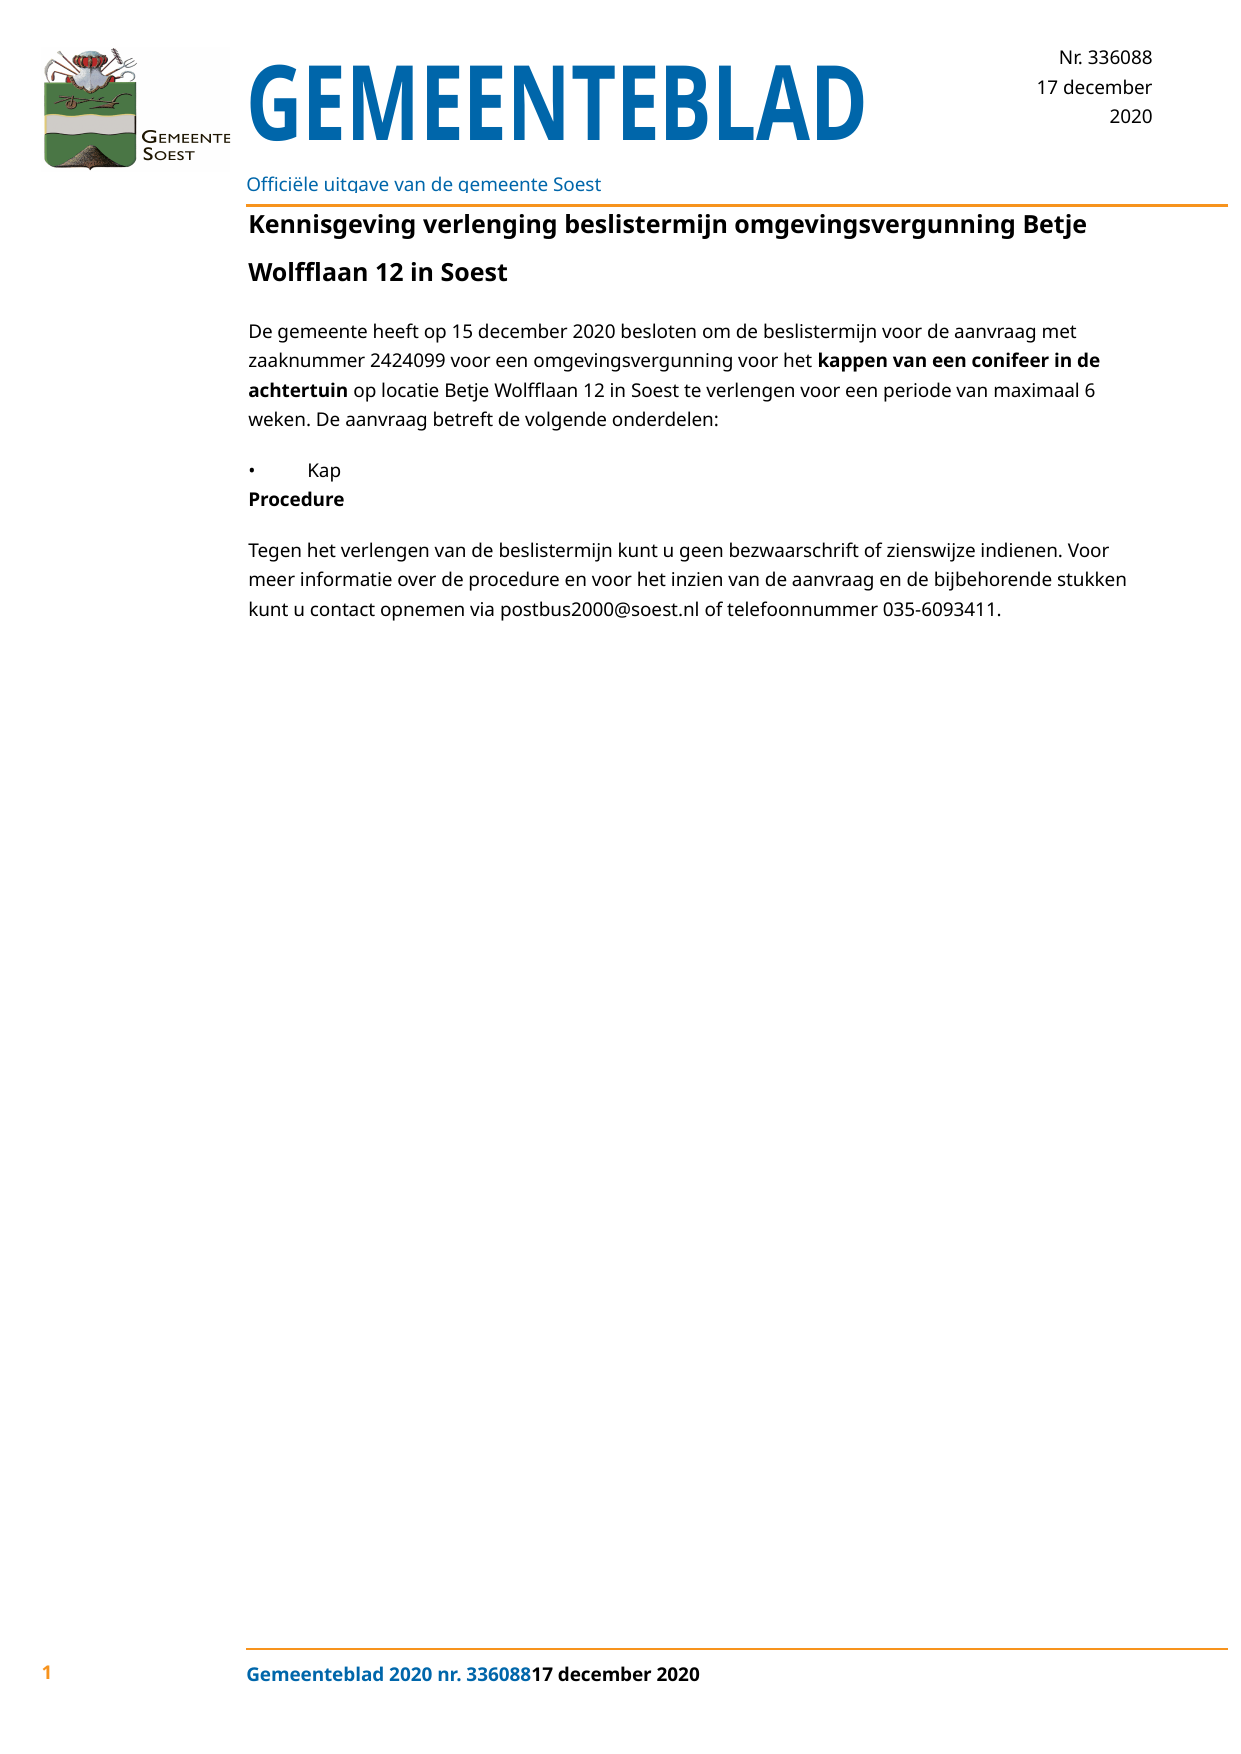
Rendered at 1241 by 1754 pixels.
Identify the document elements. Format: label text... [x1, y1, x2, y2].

list Kap [248, 457, 1152, 483]
text Procedure [248, 487, 1152, 512]
text De gemeente heeft op 15 december 2020 besloten om de beslistermijn voor de aanvraag met zaaknummer 2424099 voor een omgevingsvergunning voor het kappen van een conifeer in de achtertuin op locatie Betje Wolfflaan 12 in Soest te verlengen voor een periode van maximaal 6 weken. De aanvraag betreft de volgende onderdelen: [248, 318, 1152, 432]
picture [41, 47, 231, 172]
text Tegen het verlengen van de beslistermijn kunt u geen bezwaarschrift of zienswijze indienen. Voor meer informatie over de procedure en voor het inzien van de aanvraag en de bijbehorende stukken kunt u contact opnemen via postbus2000@soest.nl of telefoonnummer 035-6093411. [248, 537, 1152, 622]
text Kennisgeving verlenging beslistermijn omgevingsvergunning Betje Wolfflaan 12 in Soest [248, 207, 1152, 288]
